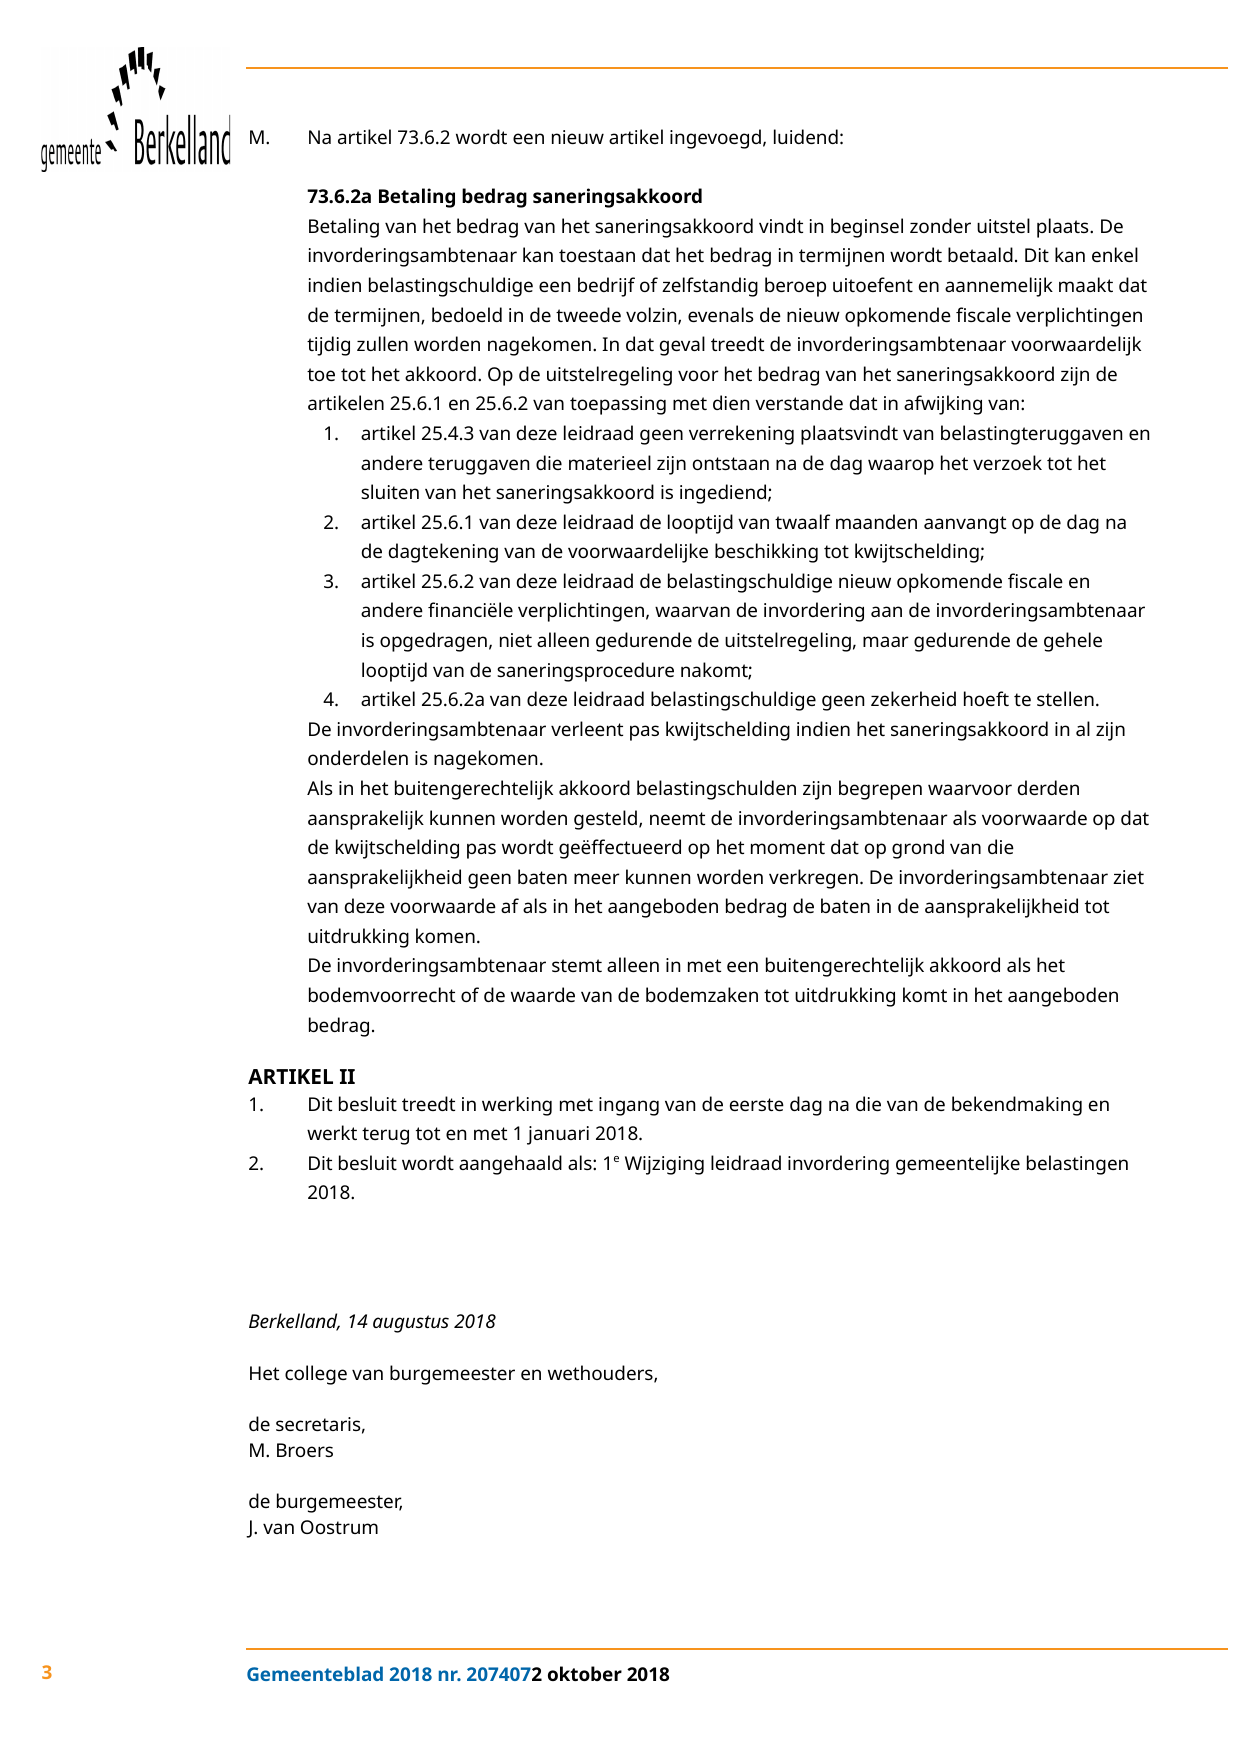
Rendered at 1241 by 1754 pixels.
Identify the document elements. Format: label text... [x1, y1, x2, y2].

list artikel 25.6.2a van deze leidraad belastingschuldige geen zekerheid hoeft te stellen. [323, 686, 1152, 712]
text J. van Oostrum [248, 1514, 1152, 1540]
text de burgemeester, [248, 1488, 1152, 1514]
list Als in het buitengerechtelijk akkoord belastingschulden zijn begrepen waarvoor derden aansprakelijk kunnen worden gesteld, neemt de invorderingsambtenaar als voorwaarde op dat de kwijtschelding pas wordt geëffectueerd op het moment dat op grond van die aansprakelijkheid geen baten meer kunnen worden verkregen. De invorderingsambtenaar ziet van deze voorwaarde af als in het aangeboden bedrag de baten in de aansprakelijkheid tot uitdrukking komen. [248, 775, 1152, 949]
list Dit besluit wordt aangehaald als: 1e Wijziging leidraad invordering gemeentelijke belastingen 2018. [248, 1150, 1152, 1205]
list Dit besluit treedt in werking met ingang van de eerste dag na die van de bekendmaking en werkt terug tot en met 1 januari 2018. [248, 1091, 1152, 1146]
list De invorderingsambtenaar verleent pas kwijtschelding indien het saneringsakkoord in al zijn onderdelen is nagekomen. [248, 716, 1152, 771]
list Na artikel 73.6.2 wordt een nieuw artikel ingevoegd, luidend: [248, 124, 1152, 150]
list De invorderingsambtenaar stemt alleen in met een buitengerechtelijk akkoord als het bodemvoorrecht of de waarde van de bodemzaken tot uitdrukking komt in het aangeboden bedrag. [248, 953, 1152, 1038]
list artikel 25.4.3 van deze leidraad geen verrekening plaatsvindt van belastingteruggaven en andere teruggaven die materieel zijn ontstaan na de dag waarop het verzoek tot het sluiten van het saneringsakkoord is ingediend; [323, 420, 1152, 505]
text de secretaris, [248, 1411, 1152, 1437]
list 73.6.2a Betaling bedrag saneringsakkoord [248, 183, 1152, 209]
list artikel 25.6.2 van deze leidraad de belastingschuldige nieuw opkomende fiscale en andere financiële verplichtingen, waarvan de invordering aan de invorderingsambtenaar is opgedragen, niet alleen gedurende de uitstelregeling, maar gedurende de gehele looptijd van de saneringsprocedure nakomt; [323, 568, 1152, 683]
text ARTIKEL II [248, 1062, 1152, 1091]
text Het college van burgemeester en wethouders, [248, 1360, 1152, 1385]
list Betaling van het bedrag van het saneringsakkoord vindt in beginsel zonder uitstel plaats. De invorderingsambtenaar kan toestaan dat het bedrag in termijnen wordt betaald. Dit kan enkel indien belastingschuldige een bedrijf of zelfstandig beroep uitoefent en aannemelijk maakt dat de termijnen, bedoeld in de tweede volzin, evenals de nieuw opkomende fiscale verplichtingen tijdig zullen worden nagekomen. In dat geval treedt de invorderingsambtenaar voorwaardelijk toe tot het akkoord. Op de uitstelregeling voor het bedrag van het saneringsakkoord zijn de artikelen 25.6.1 en 25.6.2 van toepassing met dien verstande dat in afwijking van: [248, 213, 1152, 416]
list artikel 25.6.1 van deze leidraad de looptijd van twaalf maanden aanvangt op de dag na de dagtekening van de voorwaardelijke beschikking tot kwijtschelding; [323, 509, 1152, 564]
text M. Broers [248, 1437, 1152, 1463]
text Berkelland, 14 augustus 2018 [248, 1308, 1152, 1334]
picture [41, 47, 231, 172]
